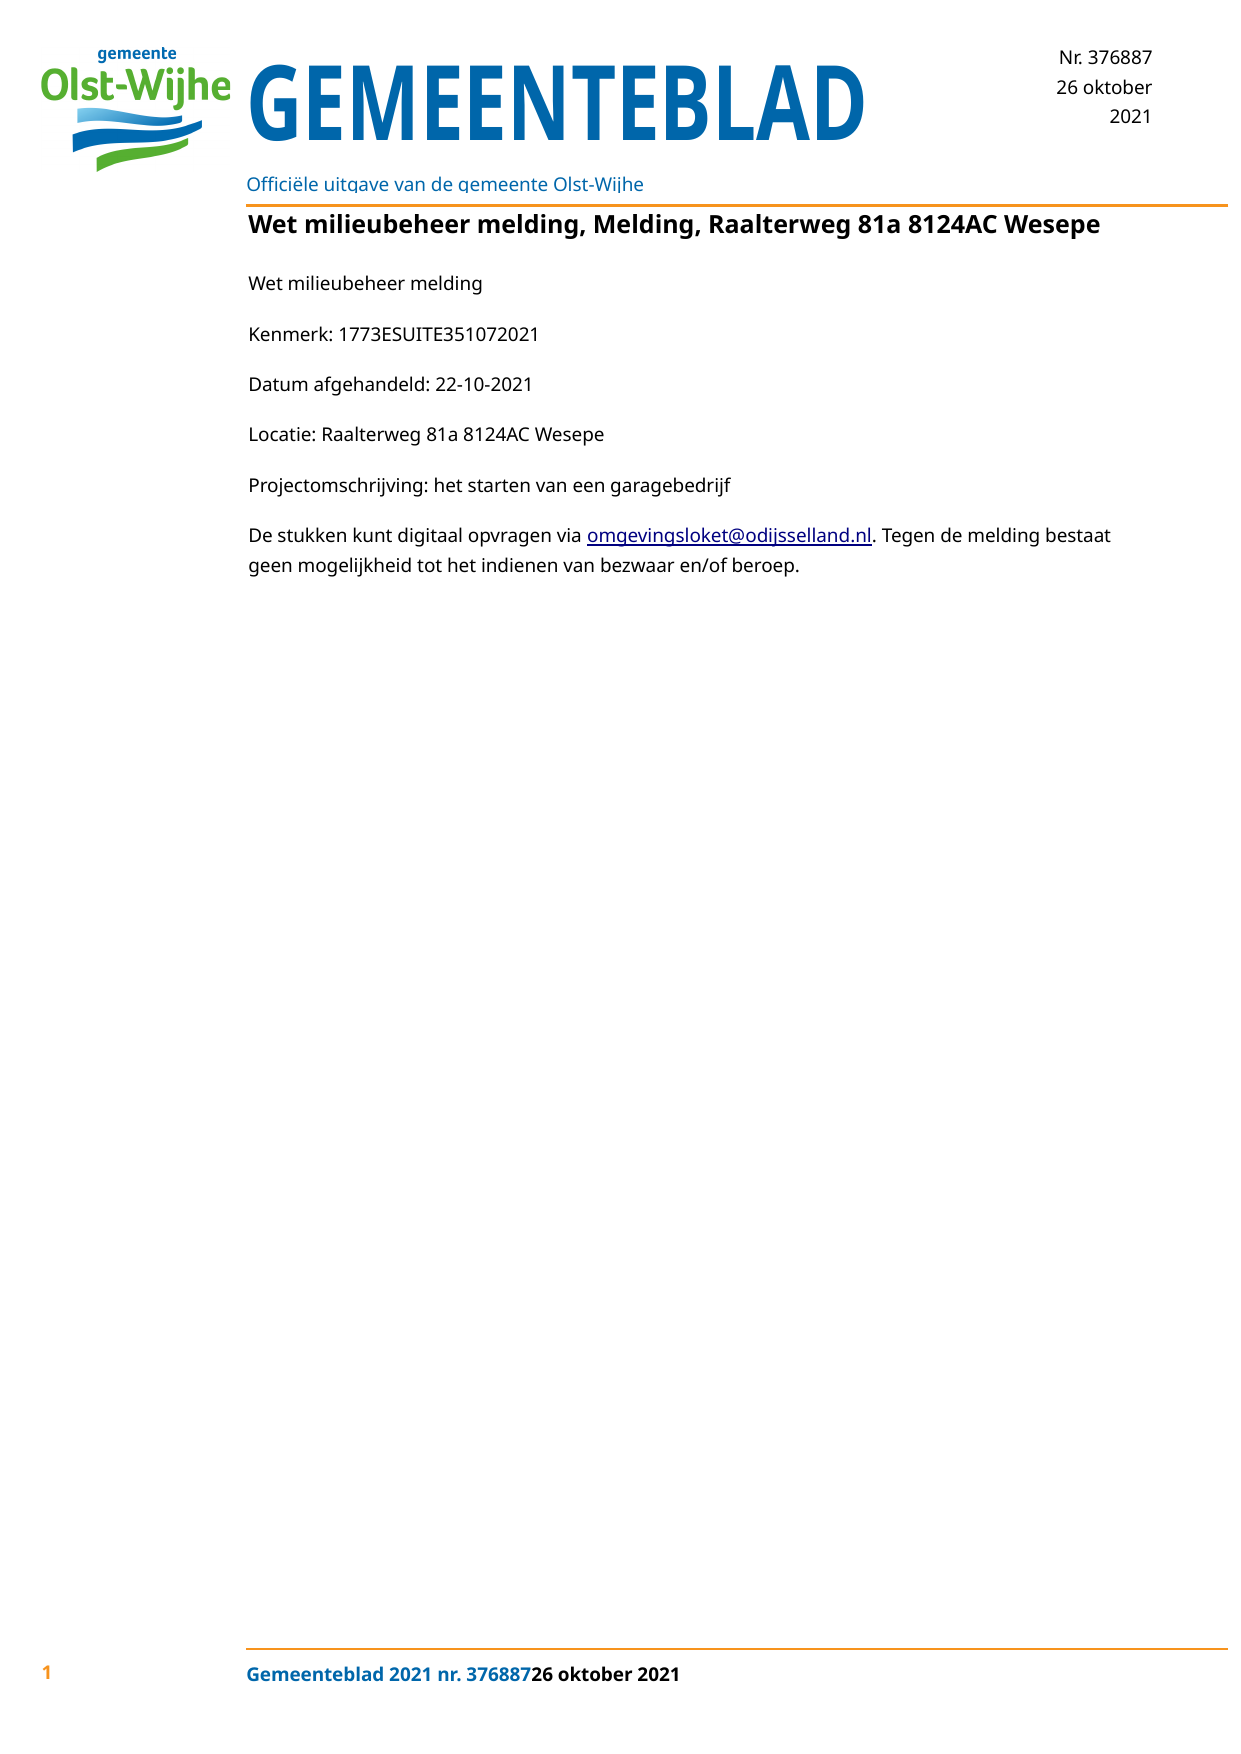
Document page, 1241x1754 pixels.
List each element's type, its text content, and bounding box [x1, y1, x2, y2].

text Projectomschrijving: het starten van een garagebedrijf [248, 472, 1152, 498]
text Locatie: Raalterweg 81a 8124AC Wesepe [248, 422, 1152, 447]
text De stukken kunt digitaal opvragen via omgevingsloket@odijsselland.nl. Tegen de melding bestaat geen mogelijkheid tot het indienen van bezwaar en/of beroep. [248, 522, 1152, 578]
text Wet milieubeheer melding, Melding, Raalterweg 81a 8124AC Wesepe [248, 207, 1152, 241]
text Wet milieubeheer melding [248, 270, 1152, 296]
text Datum afgehandeld: 22-10-2021 [248, 371, 1152, 397]
picture [41, 47, 231, 172]
text Kenmerk: 1773ESUITE351072021 [248, 321, 1152, 346]
